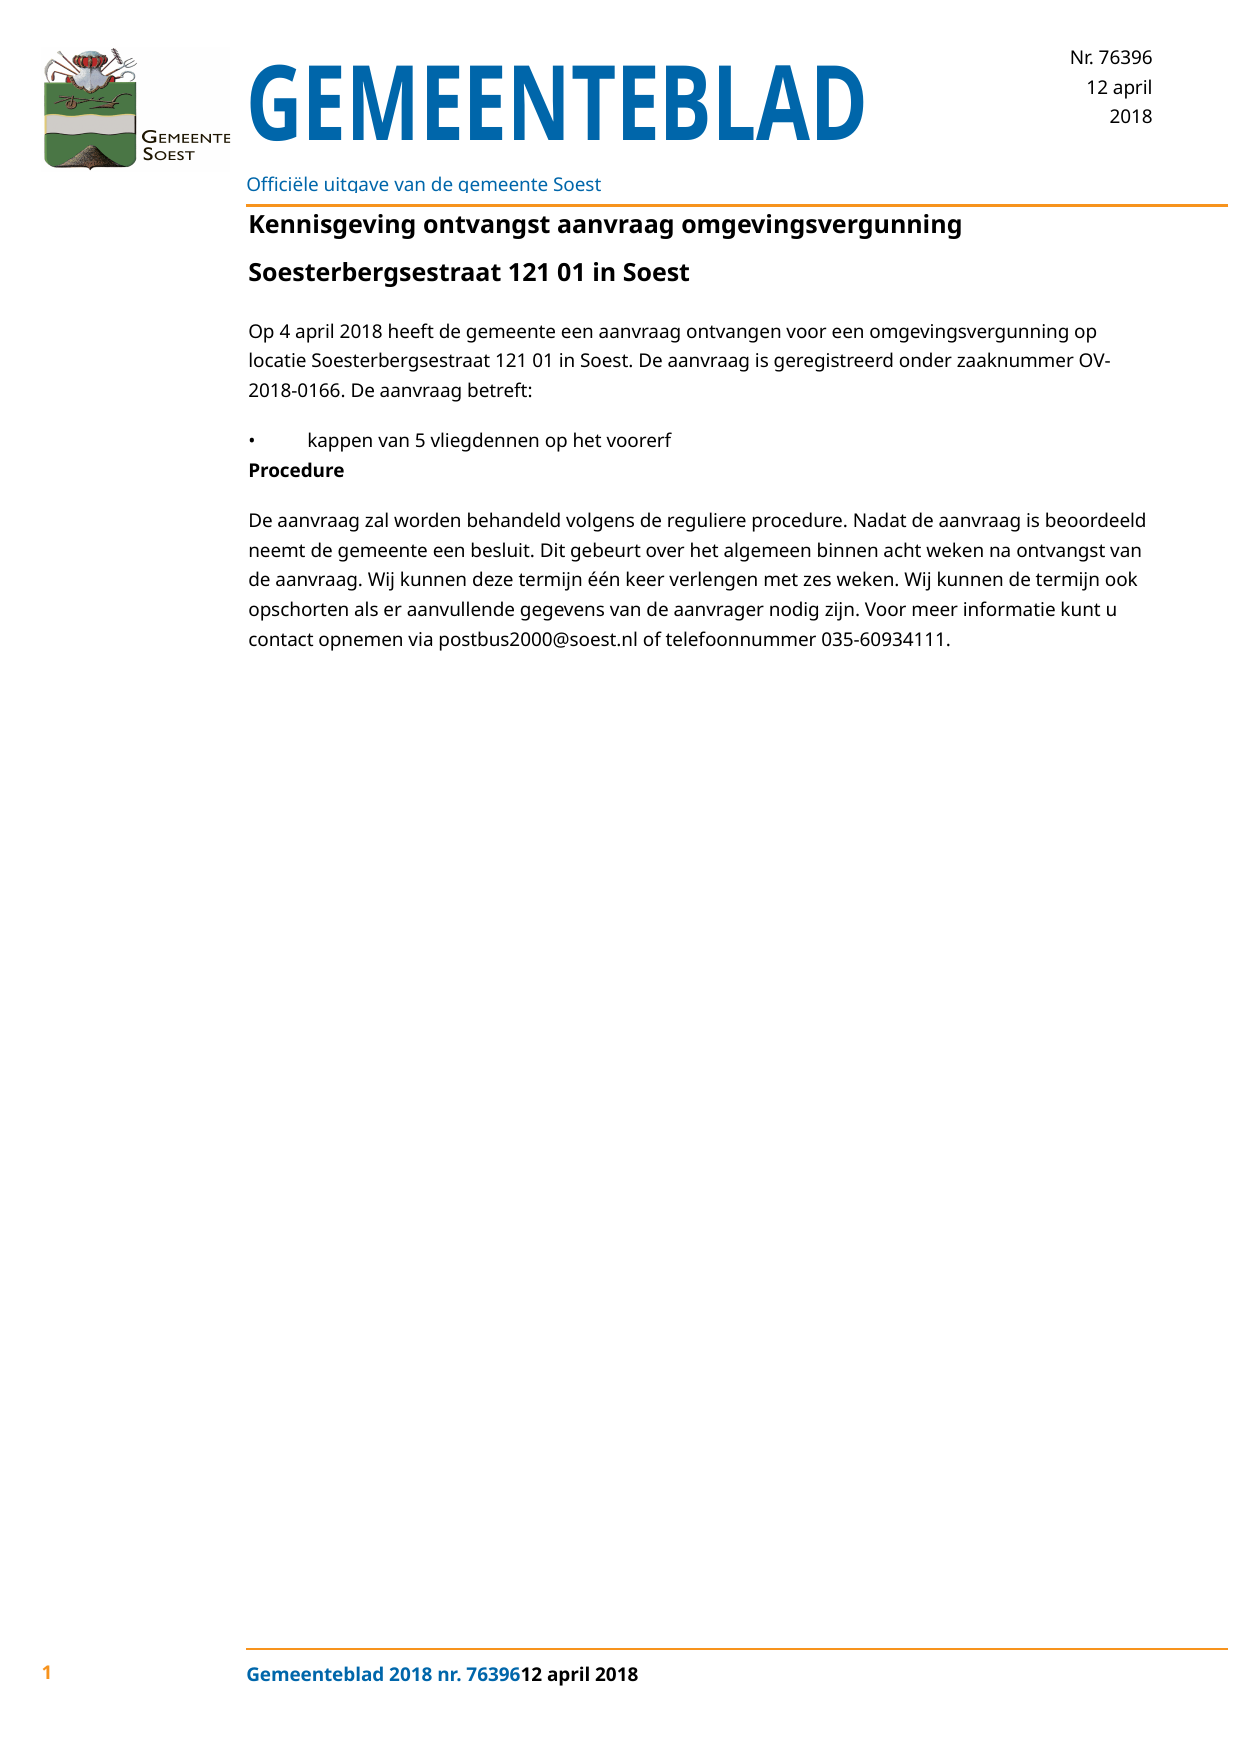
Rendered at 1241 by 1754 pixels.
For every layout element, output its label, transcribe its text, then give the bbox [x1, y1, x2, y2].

text Kennisgeving ontvangst aanvraag omgevingsvergunning Soesterbergsestraat 121 01 in Soest [248, 207, 1152, 288]
list kappen van 5 vliegdennen op het voorerf [248, 427, 1152, 453]
text Procedure [248, 457, 1152, 483]
picture [41, 47, 231, 172]
text Op 4 april 2018 heeft de gemeente een aanvraag ontvangen voor een omgevingsvergunning op locatie Soesterbergsestraat 121 01 in Soest. De aanvraag is geregistreerd onder zaaknummer OV-2018-0166. De aanvraag betreft: [248, 318, 1152, 403]
text De aanvraag zal worden behandeld volgens de reguliere procedure. Nadat de aanvraag is beoordeeld neemt de gemeente een besluit. Dit gebeurt over het algemeen binnen acht weken na ontvangst van de aanvraag. Wij kunnen deze termijn één keer verlengen met zes weken. Wij kunnen de termijn ook opschorten als er aanvullende gegevens van de aanvrager nodig zijn. Voor meer informatie kunt u contact opnemen via postbus2000@soest.nl of telefoonnummer 035-60934111. [248, 507, 1152, 652]
